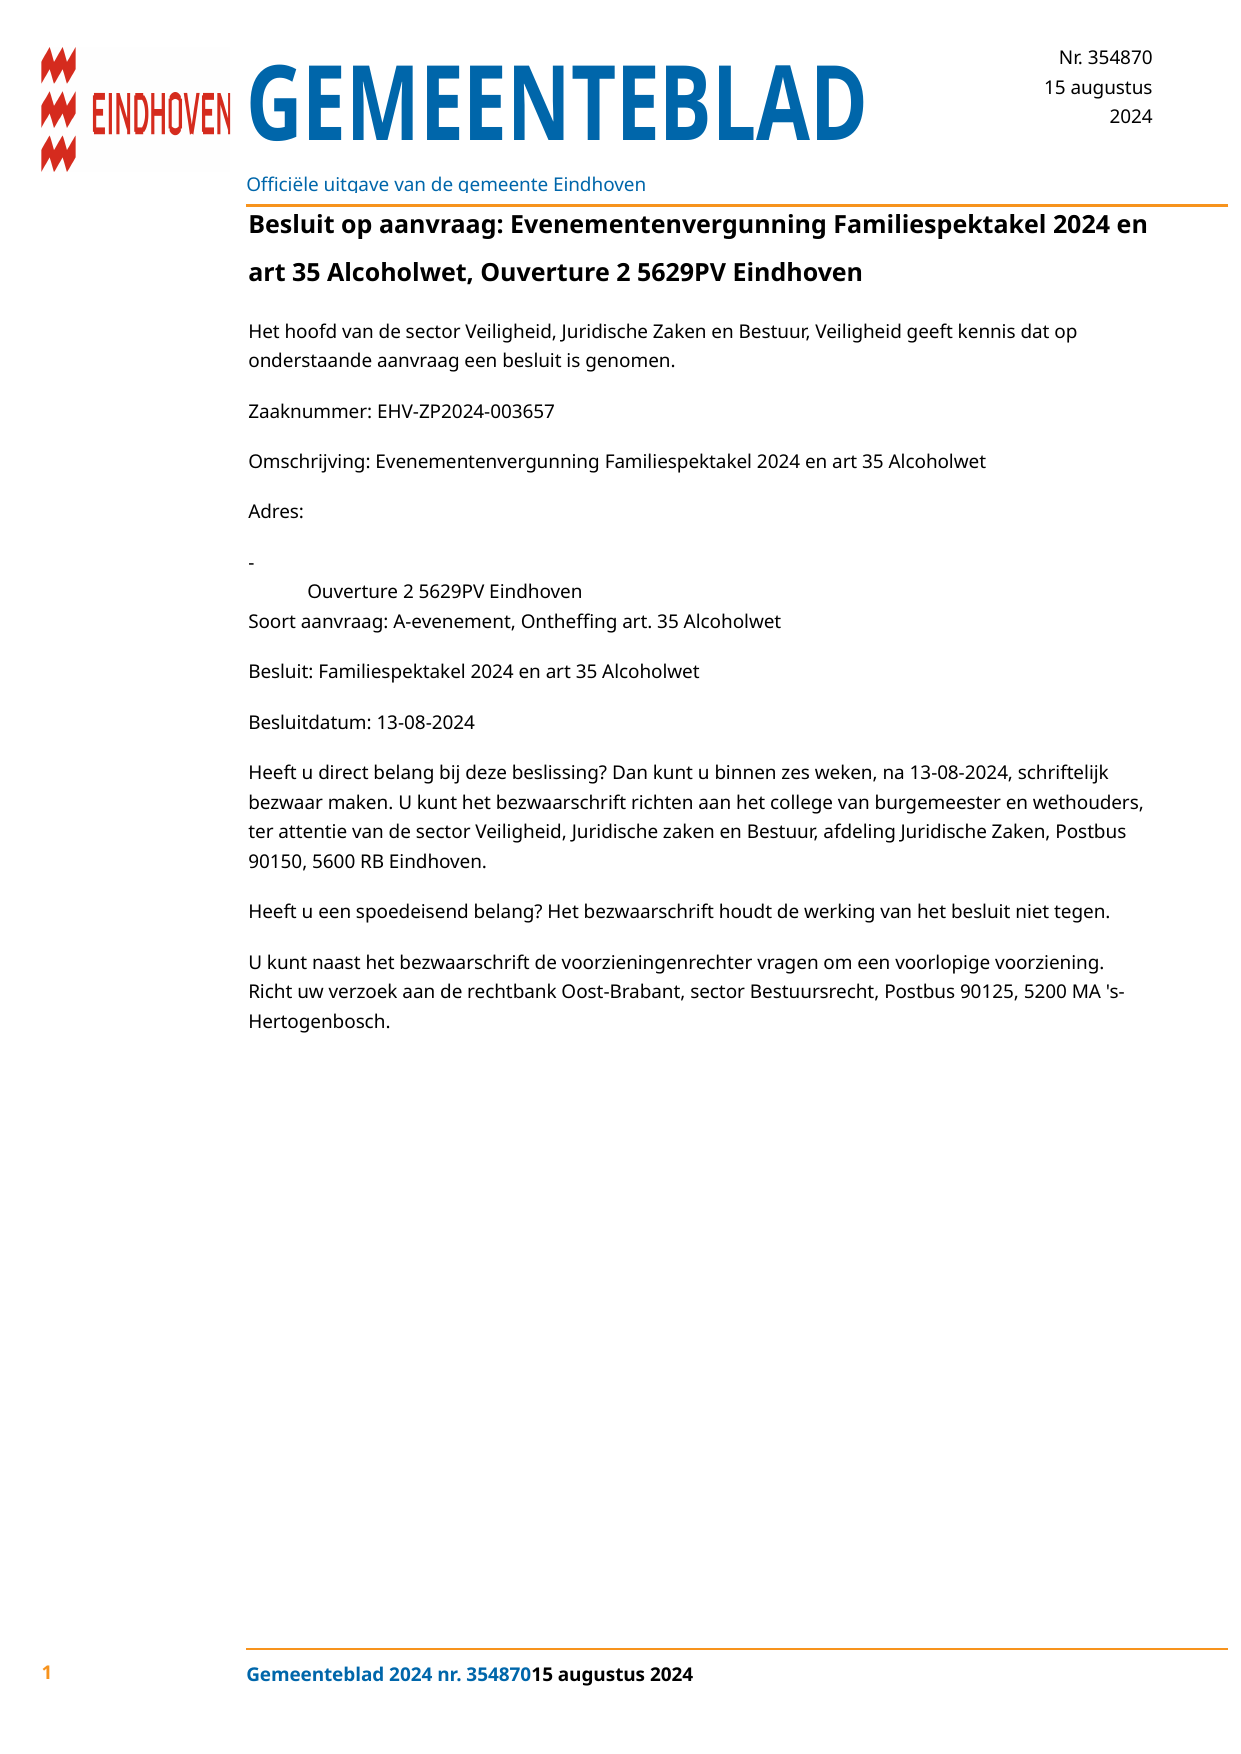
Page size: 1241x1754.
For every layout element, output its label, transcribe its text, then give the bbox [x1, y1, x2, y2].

picture [41, 47, 231, 172]
text Besluit: Familiespektakel 2024 en art 35 Alcoholwet [248, 659, 1152, 684]
text Zaaknummer: EHV-ZP2024-003657 [248, 398, 1152, 424]
list Ouverture 2 5629PV Eindhoven [248, 579, 1152, 604]
text Besluit op aanvraag: Evenementenvergunning Familiespektakel 2024 en art 35 Alcoholwet, Ouverture 2 5629PV Eindhoven [248, 207, 1152, 288]
text Heeft u een spoedeisend belang? Het bezwaarschrift houdt de werking van het besluit niet tegen. [248, 899, 1152, 924]
text Het hoofd van de sector Veiligheid, Juridische Zaken en Bestuur, Veiligheid geeft kennis dat op onderstaande aanvraag een besluit is genomen. [248, 318, 1152, 373]
text Omschrijving: Evenementenvergunning Familiespektakel 2024 en art 35 Alcoholwet [248, 448, 1152, 474]
text Heeft u direct belang bij deze beslissing? Dan kunt u binnen zes weken, na 13-08-2024, schriftelijk bezwaar maken. U kunt het bezwaarschrift richten aan het college van burgemeester en wethouders, ter attentie van de sector Veiligheid, Juridische zaken en Bestuur, afdeling Juridische Zaken, Postbus 90150, 5600 RB Eindhoven. [248, 759, 1152, 874]
text Adres: [248, 499, 1152, 524]
text Besluitdatum: 13-08-2024 [248, 709, 1152, 735]
text Soort aanvraag: A-evenement, Ontheffing art. 35 Alcoholwet [248, 608, 1152, 634]
text U kunt naast het bezwaarschrift de voorzieningenrechter vragen om een voorlopige voorziening. Richt uw verzoek aan de rechtbank Oost-Brabant, sector Bestuursrecht, Postbus 90125, 5200 MA 's-Hertogenbosch. [248, 949, 1152, 1034]
